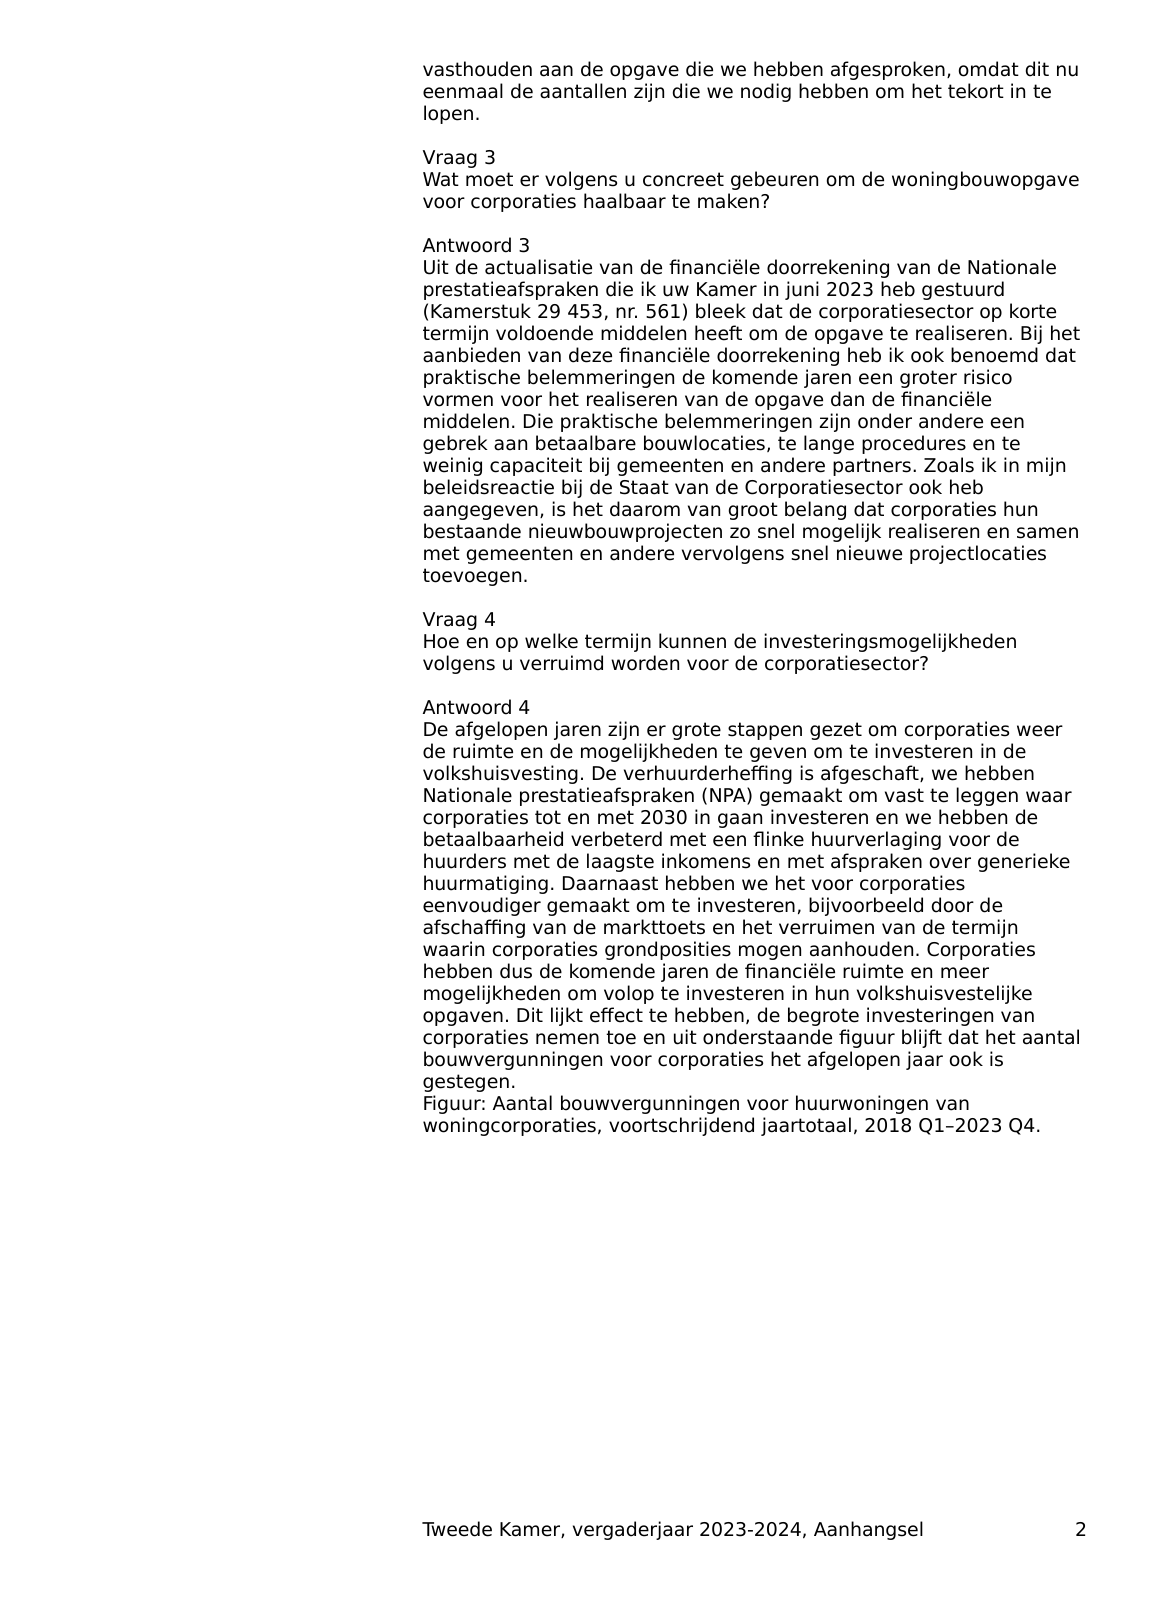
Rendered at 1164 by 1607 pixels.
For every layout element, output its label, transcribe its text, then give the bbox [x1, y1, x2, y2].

text De afgelopen jaren zijn er grote stappen gezet om corporaties weer de ruimte en de mogelijkheden te geven om te investeren in de volkshuisvesting. De verhuurderheffing is afgeschaft, we hebben Nationale prestatieafspraken (NPA) gemaakt om vast te leggen waar corporaties tot en met 2030 in gaan investeren en we hebben de betaalbaarheid verbeterd met een flinke huurverlaging voor de huurders met de laagste inkomens en met afspraken over generieke huurmatiging. Daarnaast hebben we het voor corporaties eenvoudiger gemaakt om te investeren, bijvoorbeeld door de afschaffing van de markttoets en het verruimen van de termijn waarin corporaties grondposities mogen aanhouden. Corporaties hebben dus de komende jaren de financiële ruimte en meer mogelijkheden om volop te investeren in hun volkshuisvestelijke opgaven. Dit lijkt effect te hebben, de begrote investeringen van corporaties nemen toe en uit onderstaande figuur blijft dat het aantal bouwvergunningen voor corporaties het afgelopen jaar ook is gestegen. [422, 719, 1087, 1093]
text Vraag 4 [422, 609, 1087, 631]
text Antwoord 3 [422, 235, 1087, 257]
text Figuur: Aantal bouwvergunningen voor huurwoningen van woningcorporaties, voortschrijdend jaartotaal, 2018 Q1–2023 Q4. [422, 1093, 1087, 1137]
text Wat moet er volgens u concreet gebeuren om de woningbouwopgave voor corporaties haalbaar te maken? [422, 169, 1087, 213]
text Uit de actualisatie van de financiële doorrekening van de Nationale prestatieafspraken die ik uw Kamer in juni 2023 heb gestuurd (Kamerstuk 29 453, nr. 561) bleek dat de corporatiesector op korte termijn voldoende middelen heeft om de opgave te realiseren. Bij het aanbieden van deze financiële doorrekening heb ik ook benoemd dat praktische belemmeringen de komende jaren een groter risico vormen voor het realiseren van de opgave dan de financiële middelen. Die praktische belemmeringen zijn onder andere een gebrek aan betaalbare bouwlocaties, te lange procedures en te weinig capaciteit bij gemeenten en andere partners. Zoals ik in mijn beleidsreactie bij de Staat van de Corporatiesector ook heb aangegeven, is het daarom van groot belang dat corporaties hun bestaande nieuwbouwprojecten zo snel mogelijk realiseren en samen met gemeenten en andere vervolgens snel nieuwe projectlocaties toevoegen. [422, 257, 1087, 587]
text Hoe en op welke termijn kunnen de investeringsmogelijkheden volgens u verruimd worden voor de corporatiesector? [422, 631, 1087, 675]
text Vraag 3 [422, 147, 1087, 169]
text Antwoord 4 [422, 697, 1087, 719]
text vasthouden aan de opgave die we hebben afgesproken, omdat dit nu eenmaal de aantallen zijn die we nodig hebben om het tekort in te lopen. [422, 59, 1087, 125]
